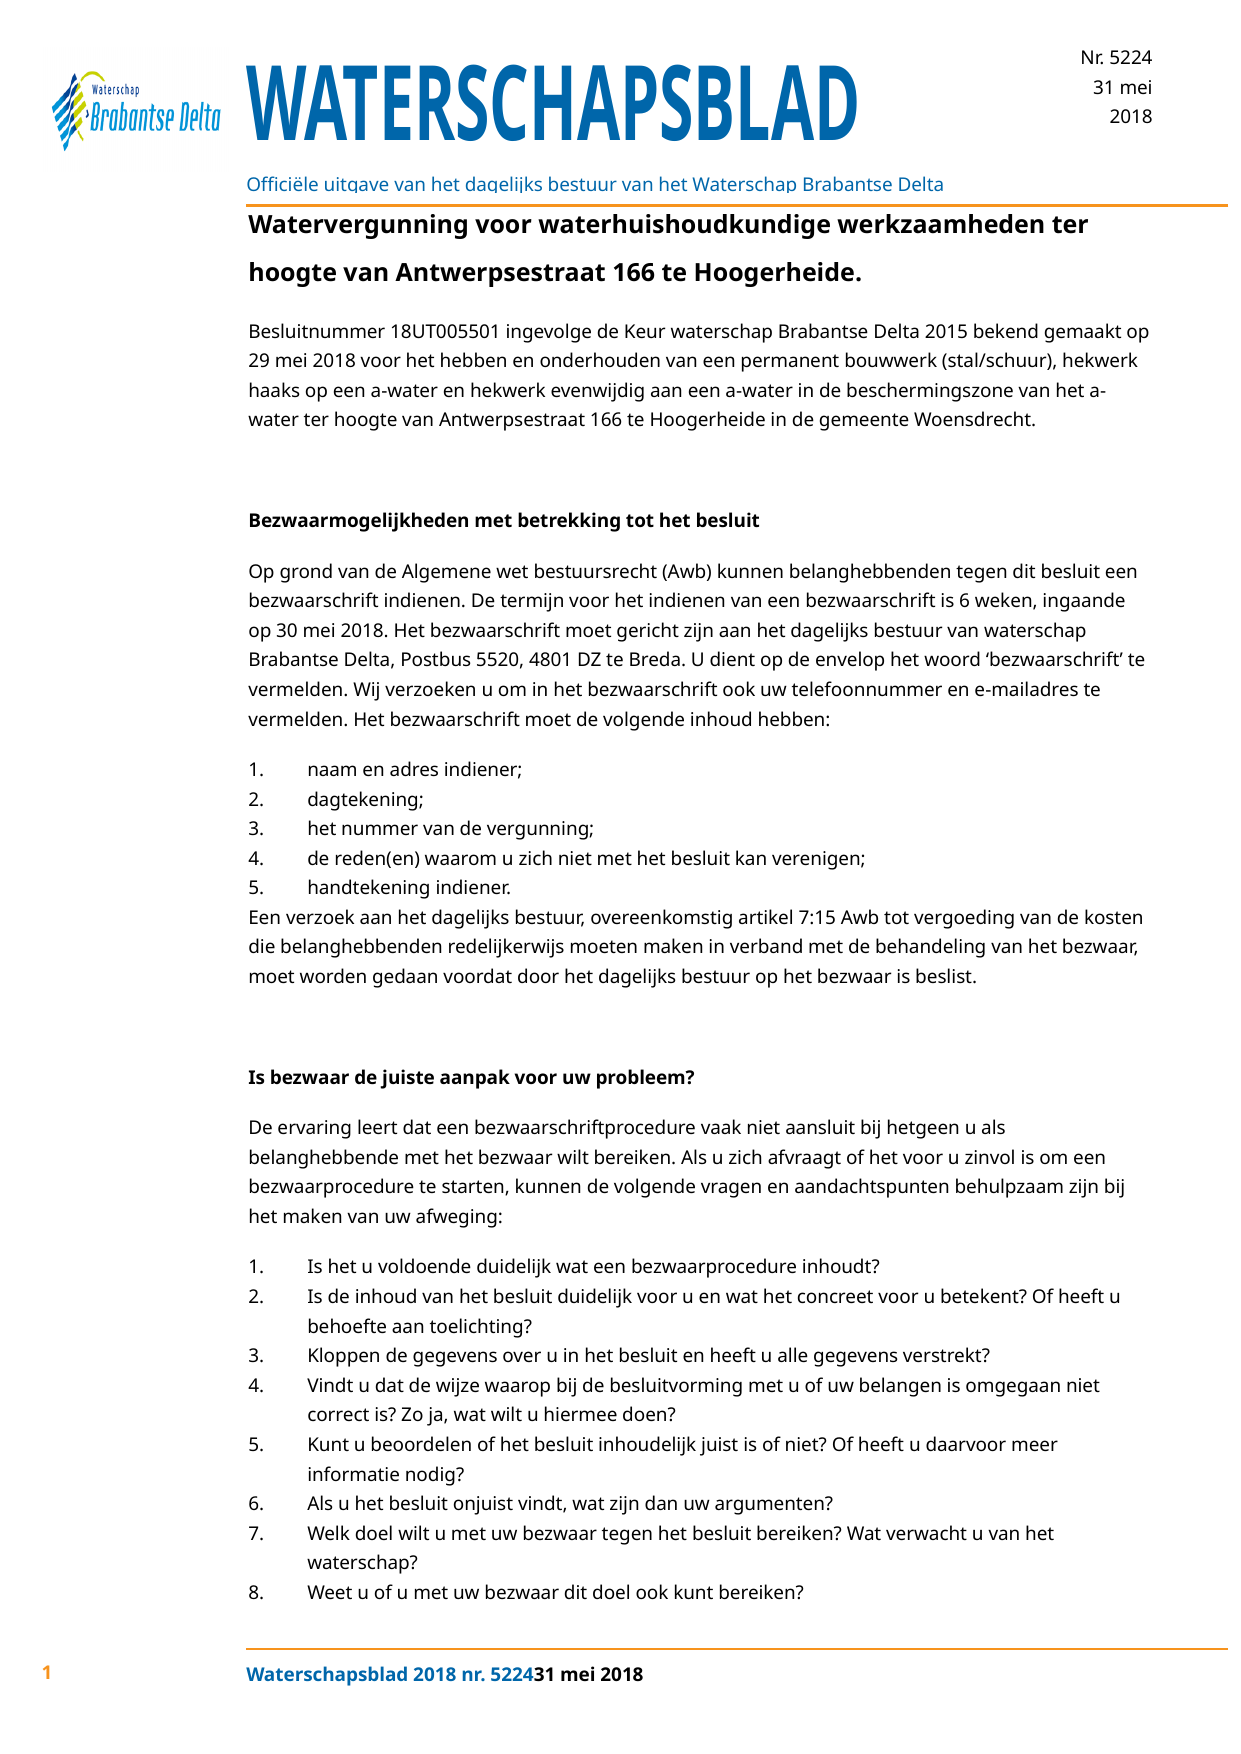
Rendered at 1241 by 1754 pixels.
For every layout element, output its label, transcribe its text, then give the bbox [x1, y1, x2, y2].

text Op grond van de Algemene wet bestuursrecht (Awb) kunnen belanghebbenden tegen dit besluit een bezwaarschrift indienen. De termijn voor het indienen van een bezwaarschrift is 6 weken, ingaande op 30 mei 2018. Het bezwaarschrift moet gericht zijn aan het dagelijks bestuur van waterschap Brabantse Delta, Postbus 5520, 4801 DZ te Breda. U dient op de envelop het woord ‘bezwaarschrift’ te vermelden. Wij verzoeken u om in het bezwaarschrift ook uw telefoonnummer en e‑mailadres te vermelden. Het bezwaarschrift moet de volgende inhoud hebben: [248, 558, 1152, 732]
list Is de inhoud van het besluit duidelijk voor u en wat het concreet voor u betekent? Of heeft u behoefte aan toelichting? [248, 1283, 1152, 1339]
text Bezwaarmogelijkheden met betrekking tot het besluit [248, 507, 1152, 533]
list het nummer van de vergunning; [248, 815, 1152, 841]
list Welk doel wilt u met uw bezwaar tegen het besluit bereiken? Wat verwacht u van het waterschap? [248, 1520, 1152, 1575]
text De ervaring leert dat een bezwaarschriftprocedure vaak niet aansluit bij hetgeen u als belanghebbende met het bezwaar wilt bereiken. Als u zich afvraagt of het voor u zinvol is om een bezwaarprocedure te starten, kunnen de volgende vragen en aandachtspunten behulpzaam zijn bij het maken van uw afweging: [248, 1114, 1152, 1229]
text Is bezwaar de juiste aanpak voor uw probleem? [248, 1064, 1152, 1090]
text Besluitnummer 18UT005501 ingevolge de Keur waterschap Brabantse Delta 2015 bekend gemaakt op 29 mei 2018 voor het hebben en onderhouden van een permanent bouwwerk (stal/schuur), hekwerk haaks op een a-water en hekwerk evenwijdig aan een a-water in de beschermingszone van het a-water ter hoogte van Antwerpsestraat 166 te Hoogerheide in de gemeente Woensdrecht. [248, 318, 1152, 432]
list handtekening indiener. [248, 874, 1152, 900]
picture [41, 47, 231, 172]
list dagtekening; [248, 786, 1152, 812]
list Vindt u dat de wijze waarop bij de besluitvorming met u of uw belangen is omgegaan niet correct is? Zo ja, wat wilt u hiermee doen? [248, 1372, 1152, 1427]
list Weet u of u met uw bezwaar dit doel ook kunt bereiken? [248, 1579, 1152, 1605]
list Kloppen de gegevens over u in het besluit en heeft u alle gegevens verstrekt? [248, 1342, 1152, 1368]
list de reden(en) waarom u zich niet met het besluit kan verenigen; [248, 845, 1152, 871]
list naam en adres indiener; [248, 756, 1152, 782]
list Is het u voldoende duidelijk wat een bezwaarprocedure inhoudt? [248, 1254, 1152, 1279]
list Kunt u beoordelen of het besluit inhoudelijk juist is of niet? Of heeft u daarvoor meer informatie nodig? [248, 1431, 1152, 1487]
text Watervergunning voor waterhuishoudkundige werkzaamheden ter hoogte van Antwerpsestraat 166 te Hoogerheide. [248, 207, 1152, 288]
list Als u het besluit onjuist vindt, wat zijn dan uw argumenten? [248, 1490, 1152, 1516]
text Een verzoek aan het dagelijks bestuur, overeenkomstig artikel 7:15 Awb tot vergoeding van de kosten die belanghebbenden redelijkerwijs moeten maken in verband met de behandeling van het bezwaar, moet worden gedaan voordat door het dagelijks bestuur op het bezwaar is beslist. [248, 904, 1152, 989]
